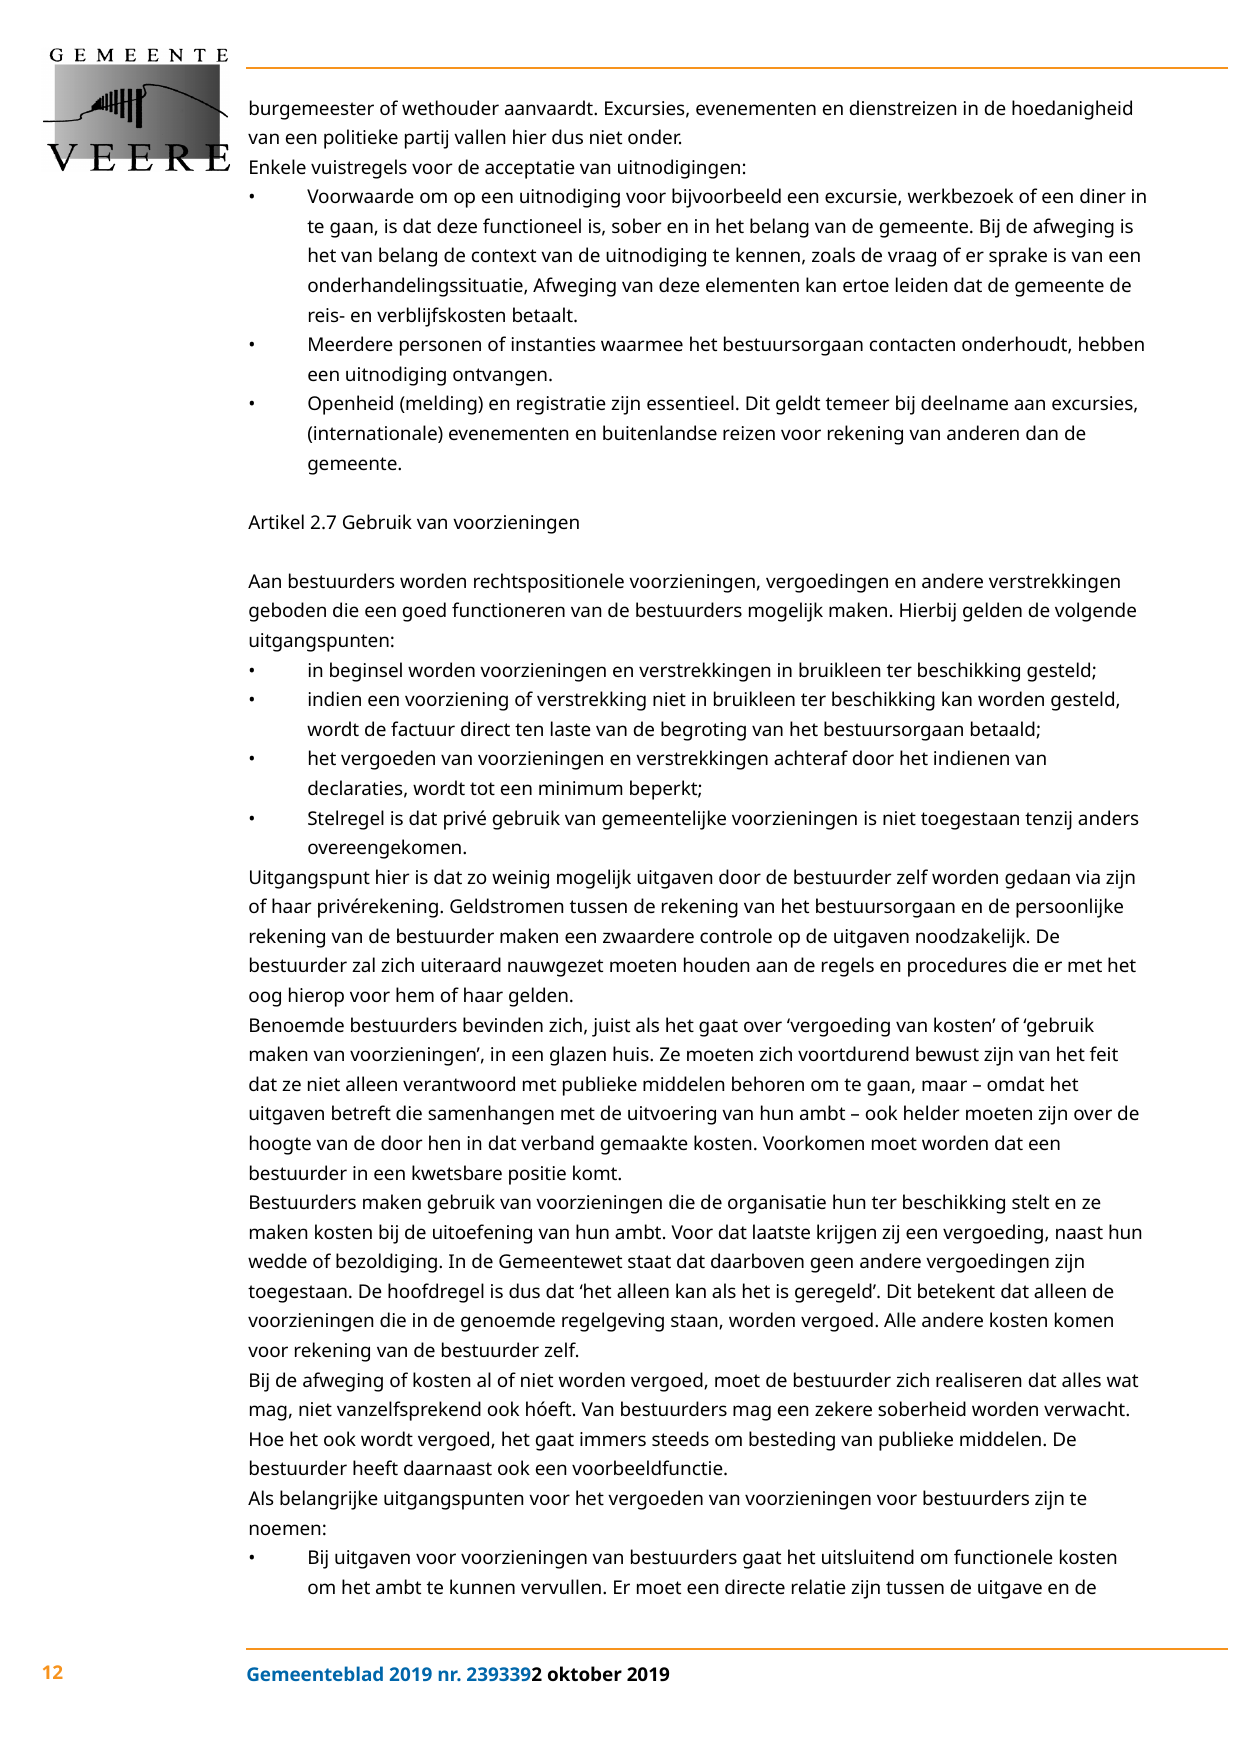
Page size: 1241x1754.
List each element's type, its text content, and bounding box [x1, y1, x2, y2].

list Bij uitgaven voor voorzieningen van bestuurders gaat het uitsluitend om functionele kosten om het ambt te kunnen vervullen. Er moet een directe relatie zijn tussen de uitgave en de [248, 1544, 1152, 1600]
list in beginsel worden voorzieningen en verstrekkingen in bruikleen ter beschikking gesteld; [248, 657, 1152, 683]
list Stelregel is dat privé gebruik van gemeentelijke voorzieningen is niet toegestaan tenzij anders overeengekomen. [248, 805, 1152, 860]
text burgemeester of wethouder aanvaardt. Excursies, evenementen en dienstreizen in de hoedanigheid van een politieke partij vallen hier dus niet onder. [248, 95, 1152, 150]
list indien een voorziening of verstrekking niet in bruikleen ter beschikking kan worden gesteld, wordt de factuur direct ten laste van de begroting van het bestuursorgaan betaald; [248, 686, 1152, 742]
text Bij de afweging of kosten al of niet worden vergoed, moet de bestuurder zich realiseren dat alles wat mag, niet vanzelfsprekend ook hóeft. Van bestuurders mag een zekere soberheid worden verwacht. Hoe het ook wordt vergoed, het gaat immers steeds om besteding van publieke middelen. De bestuurder heeft daarnaast ook een voorbeeldfunctie. [248, 1367, 1152, 1481]
picture [41, 47, 231, 172]
text Enkele vuistregels voor de acceptatie van uitnodigingen: [248, 154, 1152, 180]
list het vergoeden van voorzieningen en verstrekkingen achteraf door het indienen van declaraties, wordt tot een minimum beperkt; [248, 746, 1152, 801]
text Benoemde bestuurders bevinden zich, juist als het gaat over ‘vergoeding van kosten’ of ‘gebruik maken van voorzieningen’, in een glazen huis. Ze moeten zich voortdurend bewust zijn van het feit dat ze niet alleen verantwoord met publieke middelen behoren om te gaan, maar – omdat het uitgaven betreft die samenhangen met de uitvoering van hun ambt – ook helder moeten zijn over de hoogte van de door hen in dat verband gemaakte kosten. Voorkomen moet worden dat een bestuurder in een kwetsbare positie komt. [248, 1012, 1152, 1186]
text Bestuurders maken gebruik van voorzieningen die de organisatie hun ter beschikking stelt en ze maken kosten bij de uitoefening van hun ambt. Voor dat laatste krijgen zij een vergoeding, naast hun wedde of bezoldiging. In de Gemeentewet staat dat daarboven geen andere vergoedingen zijn toegestaan. De hoofdregel is dus dat ‘het alleen kan als het is geregeld’. Dit betekent dat alleen de voorzieningen die in de genoemde regelgeving staan, worden vergoed. Alle andere kosten komen voor rekening van de bestuurder zelf. [248, 1189, 1152, 1363]
text Aan bestuurders worden rechtspositionele voorzieningen, vergoedingen en andere verstrekkingen geboden die een goed functioneren van de bestuurders mogelijk maken. Hierbij gelden de volgende uitgangspunten: [248, 568, 1152, 653]
text Als belangrijke uitgangspunten voor het vergoeden van voorzieningen voor bestuurders zijn te noemen: [248, 1485, 1152, 1541]
list Meerdere personen of instanties waarmee het bestuursorgaan contacten onderhoudt, hebben een uitnodiging ontvangen. [248, 331, 1152, 387]
text Uitgangspunt hier is dat zo weinig mogelijk uitgaven door de bestuurder zelf worden gedaan via zijn of haar privérekening. Geldstromen tussen de rekening van het bestuursorgaan en de persoonlijke rekening van de bestuurder maken een zwaardere controle op de uitgaven noodzakelijk. De bestuurder zal zich uiteraard nauwgezet moeten houden aan de regels en procedures die er met het oog hierop voor hem of haar gelden. [248, 864, 1152, 1008]
text Artikel 2.7 Gebruik van voorzieningen [248, 509, 1152, 535]
list Voorwaarde om op een uitnodiging voor bijvoorbeeld een excursie, werkbezoek of een diner in te gaan, is dat deze functioneel is, sober en in het belang van de gemeente. Bij de afweging is het van belang de context van de uitnodiging te kennen, zoals de vraag of er sprake is van een onderhandelingssituatie, Afweging van deze elementen kan ertoe leiden dat de gemeente de reis- en verblijfskosten betaalt. [248, 183, 1152, 328]
list Openheid (melding) en registratie zijn essentieel. Dit geldt temeer bij deelname aan excursies, (internationale) evenementen en buitenlandse reizen voor rekening van anderen dan de gemeente. [248, 391, 1152, 476]
